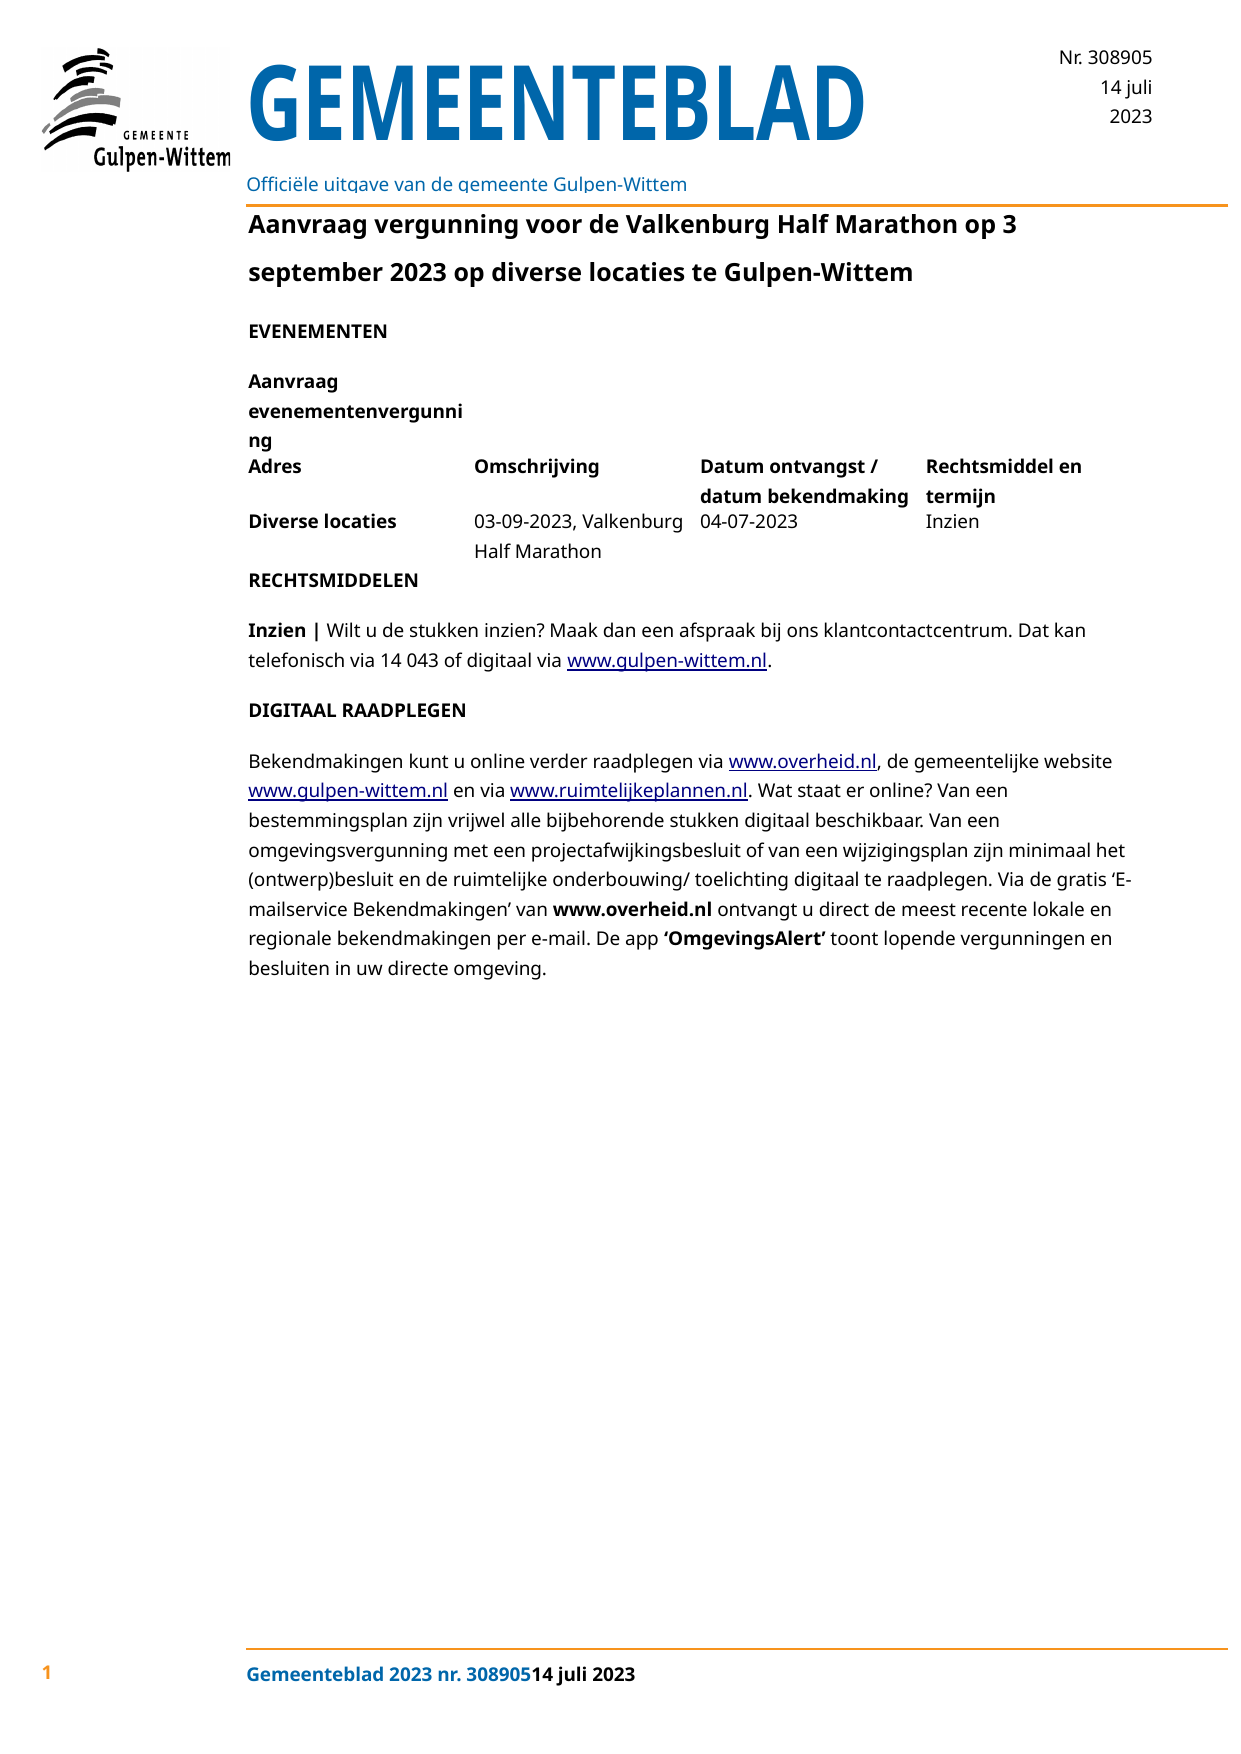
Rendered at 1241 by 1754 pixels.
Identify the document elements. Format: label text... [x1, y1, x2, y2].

text Inzien | Wilt u de stukken inzien? Maak dan een afspraak bij ons klantcontactcentrum. Dat kan telefonisch via 14 043 of digitaal via www.gulpen-wittem.nl. [248, 618, 1152, 673]
table_header [700, 369, 926, 453]
text Bekendmakingen kunt u online verder raadplegen via www.overheid.nl, de gemeentelijke website www.gulpen-wittem.nl en via www.ruimtelijkeplannen.nl. Wat staat er online? Van een bestemmingsplan zijn vrijwel alle bijbehorende stukken digitaal beschikbaar. Van een omgevingsvergunning met een projectafwijkingsbesluit of van een wijzigingsplan zijn minimaal het (ontwerp)besluit en de ruimtelijke onderbouwing/ toelichting digitaal te raadplegen. Via de gratis ‘E-mailservice Bekendmakingen’ van www.overheid.nl ontvangt u direct de meest recente lokale en regionale bekendmakingen per e-mail. De app ‘OmgevingsAlert’ toont lopende vergunningen en besluiten in uw directe omgeving. [248, 748, 1152, 981]
table_cell Omschrijving [474, 453, 700, 509]
table_header Aanvraag evenementenvergunning [248, 369, 474, 453]
picture [41, 47, 231, 172]
table_cell Rechtsmiddel en termijn [926, 453, 1152, 509]
table_cell Diverse locaties [248, 509, 474, 564]
text EVENEMENTEN [248, 318, 1152, 344]
table_cell 04-07-2023 [700, 509, 926, 564]
table_header [926, 369, 1152, 453]
table_header [474, 369, 700, 453]
table_cell Adres [248, 453, 474, 509]
table_cell 03-09-2023, Valkenburg Half Marathon [474, 509, 700, 564]
text DIGITAAL RAADPLEGEN [248, 698, 1152, 723]
text RECHTSMIDDELEN [248, 567, 1152, 593]
table_cell Inzien [926, 509, 1152, 564]
text Aanvraag vergunning voor de Valkenburg Half Marathon op 3 september 2023 op diverse locaties te Gulpen-Wittem [248, 207, 1152, 288]
table_cell Datum ontvangst / datum bekendmaking [700, 453, 926, 509]
